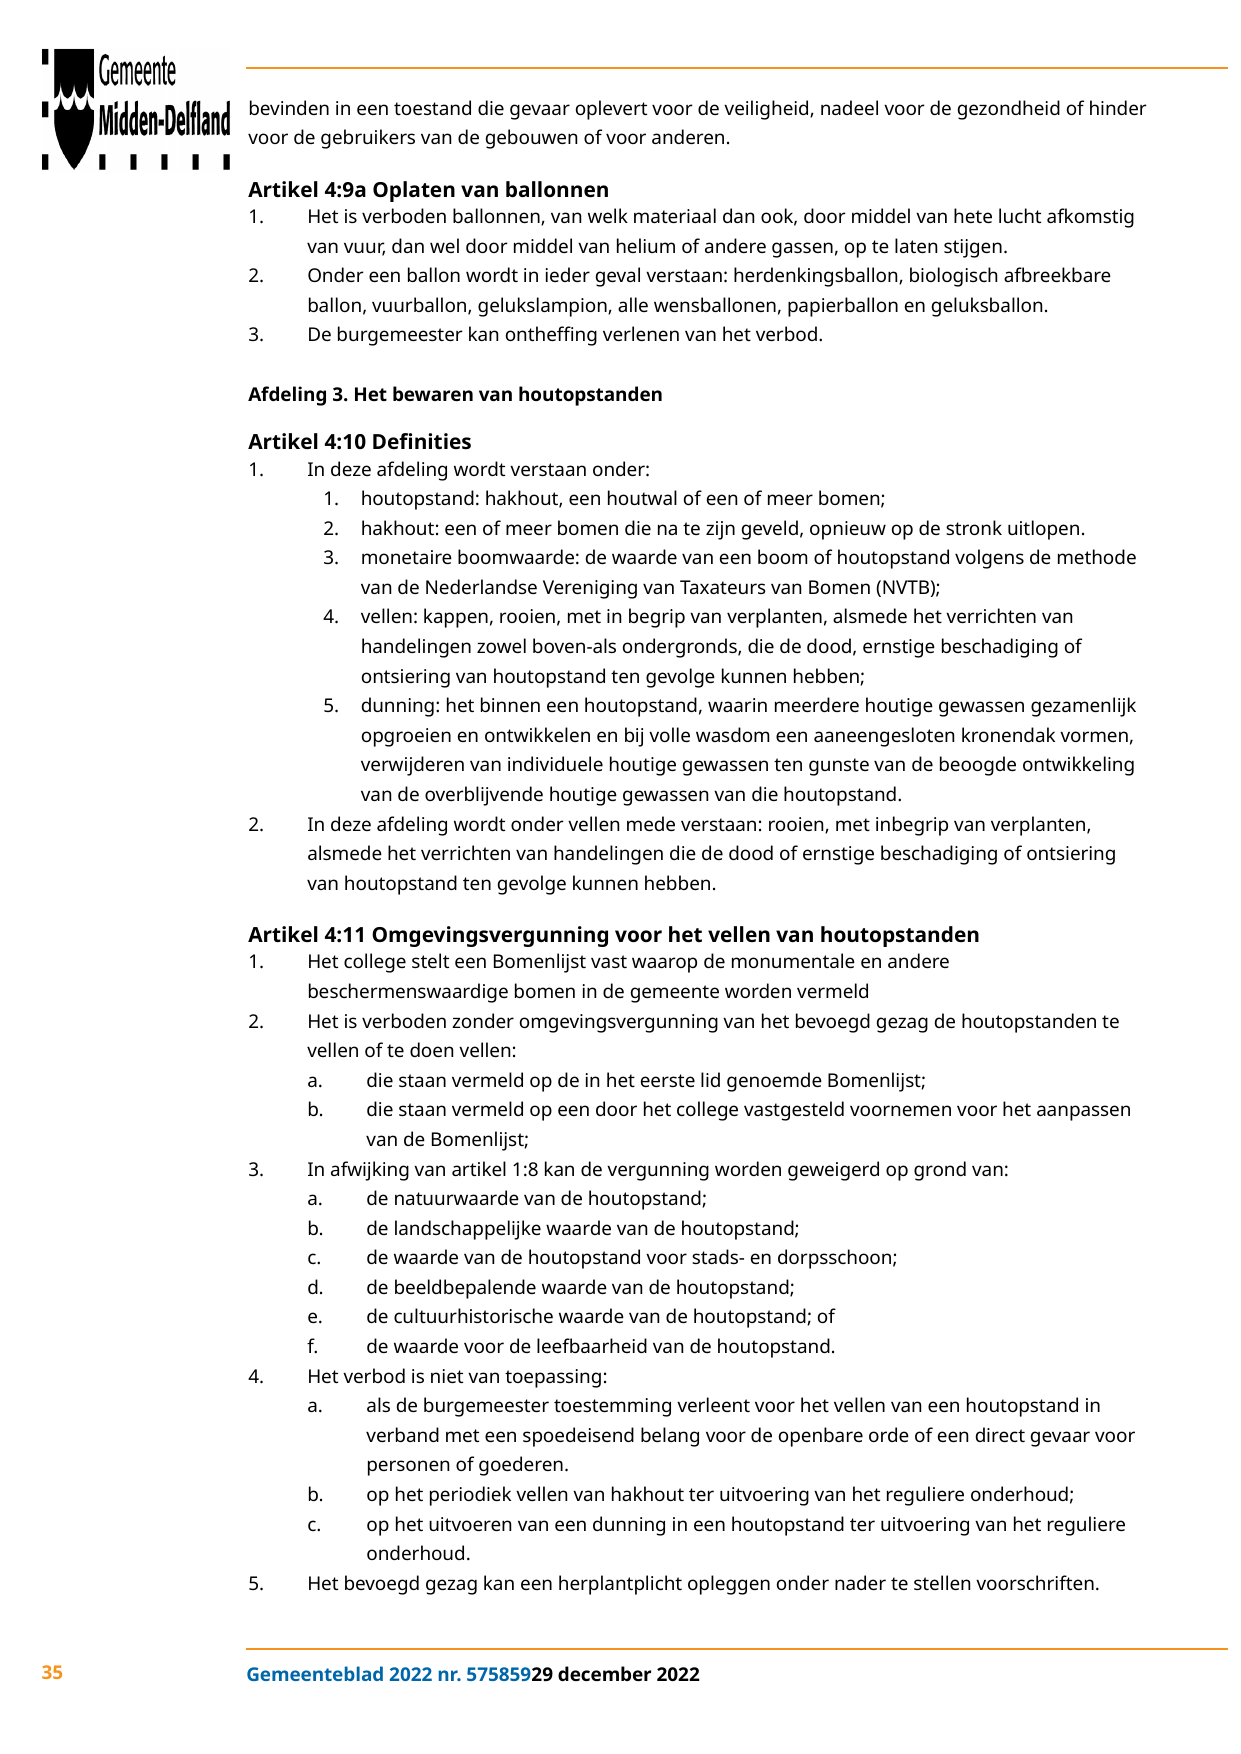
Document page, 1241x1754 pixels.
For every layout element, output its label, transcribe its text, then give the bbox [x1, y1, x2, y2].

text Artikel 4:9a Oplaten van ballonnen [248, 175, 1152, 203]
list op het uitvoeren van een dunning in een houtopstand ter uitvoering van het reguliere onderhoud. [307, 1511, 1152, 1566]
list de beeldbepalende waarde van de houtopstand; [307, 1274, 1152, 1300]
list In afwijking van artikel 1:8 kan de vergunning worden geweigerd op grond van: [248, 1156, 1152, 1182]
text Artikel 4:11 Omgevingsvergunning voor het vellen van houtopstanden [248, 920, 1152, 949]
list In deze afdeling wordt onder vellen mede verstaan: rooien, met inbegrip van verplanten, alsmede het verrichten van handelingen die de dood of ernstige beschadiging of ontsiering van houtopstand ten gevolge kunnen hebben. [248, 811, 1152, 896]
list Het is verboden ballonnen, van welk materiaal dan ook, door middel van hete lucht afkomstig van vuur, dan wel door middel van helium of andere gassen, op te laten stijgen. [248, 203, 1152, 258]
list hakhout: een of meer bomen die na te zijn geveld, opnieuw op de stronk uitlopen. [323, 515, 1152, 541]
list die staan vermeld op een door het college vastgesteld voornemen voor het aanpassen van de Bomenlijst; [307, 1097, 1152, 1152]
list de cultuurhistorische waarde van de houtopstand; of [307, 1304, 1152, 1329]
text bevinden in een toestand die gevaar oplevert voor de veiligheid, nadeel voor de gezondheid of hinder voor de gebruikers van de gebouwen of voor anderen. [248, 95, 1152, 150]
text Afdeling 3. Het bewaren van houtopstanden [248, 381, 1152, 406]
picture [41, 47, 231, 172]
text Artikel 4:10 Definities [248, 427, 1152, 456]
list monetaire boomwaarde: de waarde van een boom of houtopstand volgens de methode van de Nederlandse Vereniging van Taxateurs van Bomen (NVTB); [323, 544, 1152, 600]
list de landschappelijke waarde van de houtopstand; [307, 1215, 1152, 1241]
list dunning: het binnen een houtopstand, waarin meerdere houtige gewassen gezamenlijk opgroeien en ontwikkelen en bij volle wasdom een aaneengesloten kronendak vormen, verwijderen van individuele houtige gewassen ten gunste van de beoogde ontwikkeling van de overblijvende houtige gewassen van die houtopstand. [323, 692, 1152, 807]
list de natuurwaarde van de houtopstand; [307, 1185, 1152, 1211]
list Het college stelt een Bomenlijst vast waarop de monumentale en andere beschermenswaardige bomen in de gemeente worden vermeld [248, 949, 1152, 1004]
list De burgemeester kan ontheffing verlenen van het verbod. [248, 322, 1152, 347]
list vellen: kappen, rooien, met in begrip van verplanten, alsmede het verrichten van handelingen zowel boven-als ondergronds, die de dood, ernstige beschadiging of ontsiering van houtopstand ten gevolge kunnen hebben; [323, 604, 1152, 688]
list Het verbod is niet van toepassing: [248, 1363, 1152, 1389]
list als de burgemeester toestemming verleent voor het vellen van een houtopstand in verband met een spoedeisend belang voor de openbare orde of een direct gevaar voor personen of goederen. [307, 1392, 1152, 1477]
list op het periodiek vellen van hakhout ter uitvoering van het reguliere onderhoud; [307, 1481, 1152, 1507]
list houtopstand: hakhout, een houtwal of een of meer bomen; [323, 485, 1152, 511]
list de waarde voor de leefbaarheid van de houtopstand. [307, 1333, 1152, 1359]
list Het is verboden zonder omgevingsvergunning van het bevoegd gezag de houtopstanden te vellen of te doen vellen: [248, 1008, 1152, 1063]
list de waarde van de houtopstand voor stads- en dorpsschoon; [307, 1244, 1152, 1270]
list die staan vermeld op de in het eerste lid genoemde Bomenlijst; [307, 1067, 1152, 1093]
list Onder een ballon wordt in ieder geval verstaan: herdenkingsballon, biologisch afbreekbare ballon, vuurballon, gelukslampion, alle wensballonen, papierballon en geluksballon. [248, 262, 1152, 318]
list In deze afdeling wordt verstaan onder: [248, 456, 1152, 481]
list Het bevoegd gezag kan een herplantplicht opleggen onder nader te stellen voorschriften. [248, 1570, 1152, 1596]
